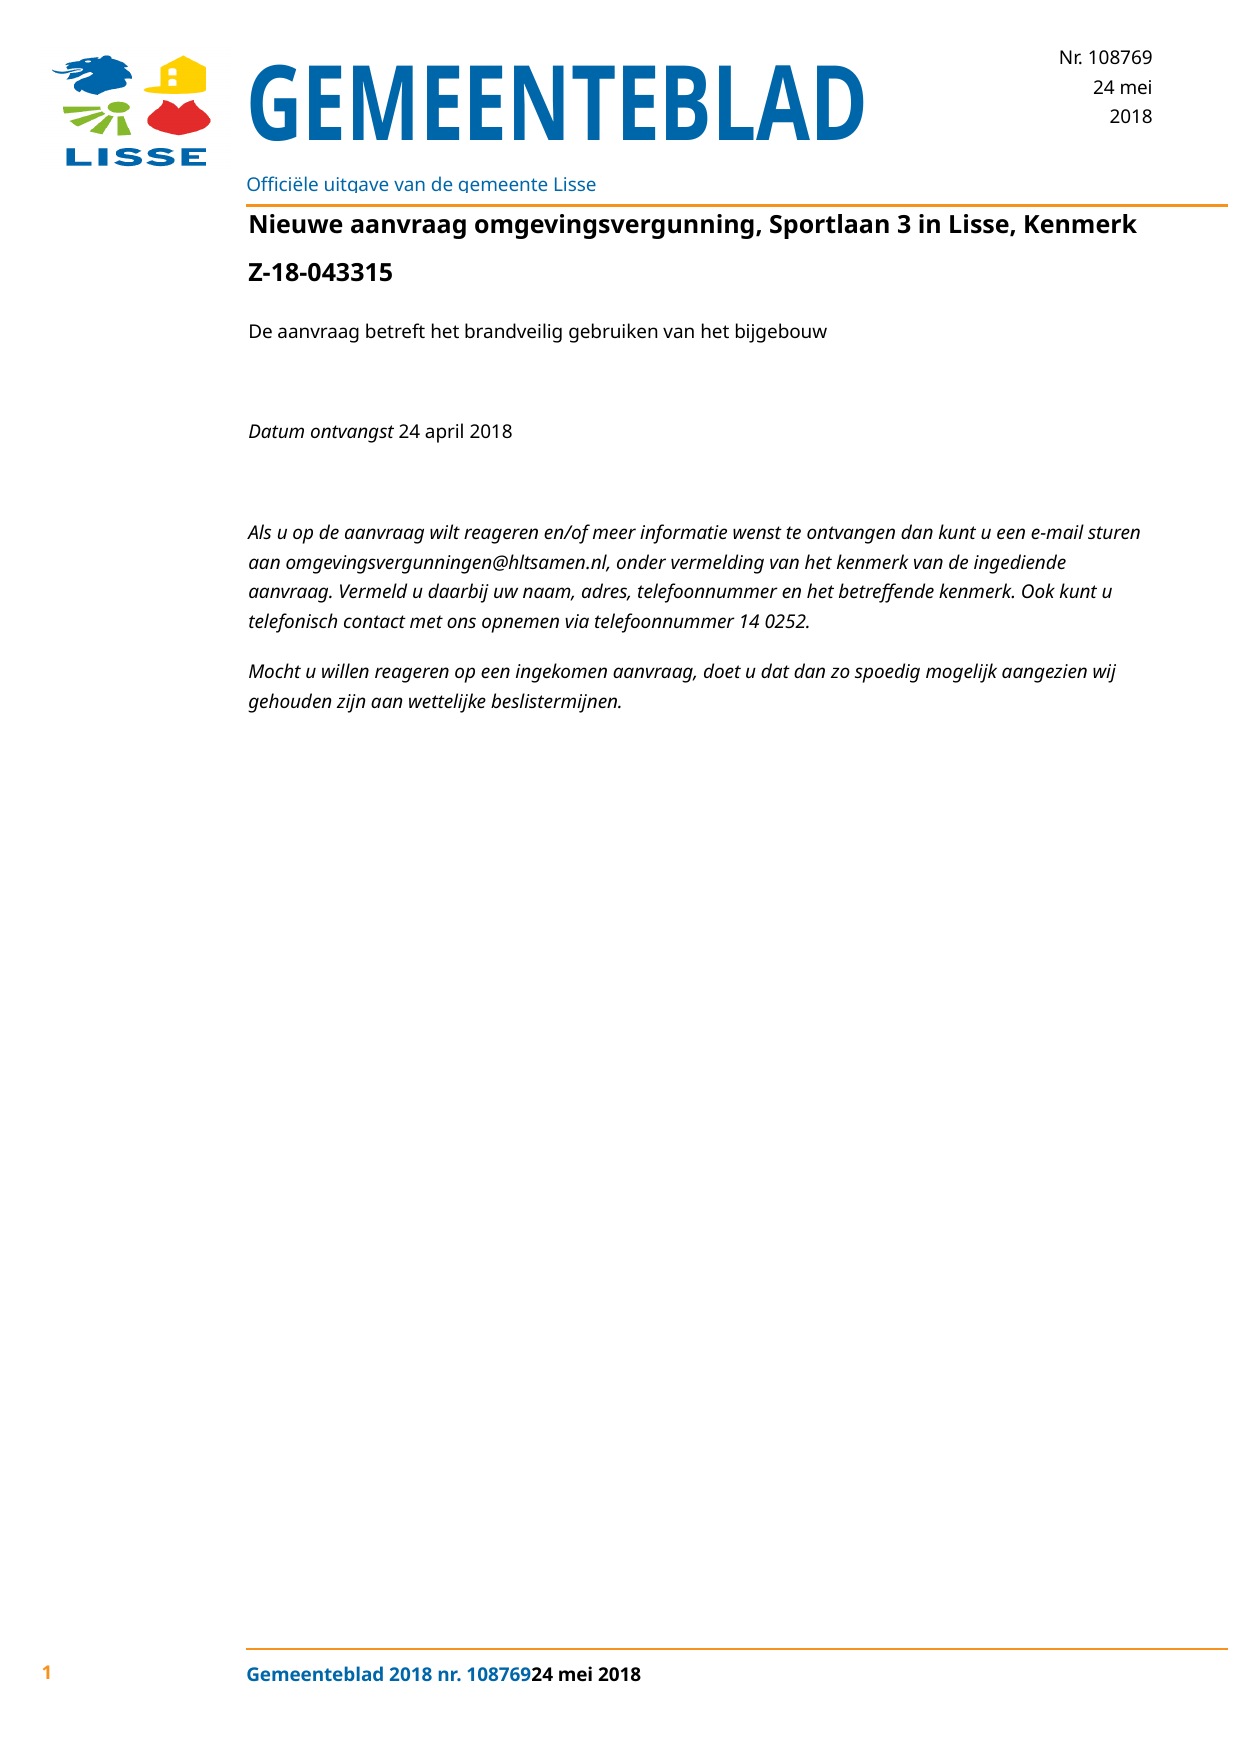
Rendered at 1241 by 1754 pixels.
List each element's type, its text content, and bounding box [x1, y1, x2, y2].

text Als u op de aanvraag wilt reageren en/of meer informatie wenst te ontvangen dan kunt u een e-mail sturen aan omgevingsvergunningen@hltsamen.nl, onder vermelding van het kenmerk van de ingediende aanvraag. Vermeld u daarbij uw naam, adres, telefoonnummer en het betreffende kenmerk. Ook kunt u telefonisch contact met ons opnemen via telefoonnummer 14 0252. [248, 519, 1152, 634]
text Mocht u willen reageren op een ingekomen aanvraag, doet u dat dan zo spoedig mogelijk aangezien wij gehouden zijn aan wettelijke beslistermijnen. [248, 659, 1152, 714]
picture [41, 47, 231, 172]
text De aanvraag betreft het brandveilig gebruiken van het bijgebouw [248, 318, 1152, 344]
text Datum ontvangst 24 april 2018 [248, 419, 1152, 444]
text Nieuwe aanvraag omgevingsvergunning, Sportlaan 3 in Lisse, Kenmerk Z-18-043315 [248, 207, 1152, 288]
